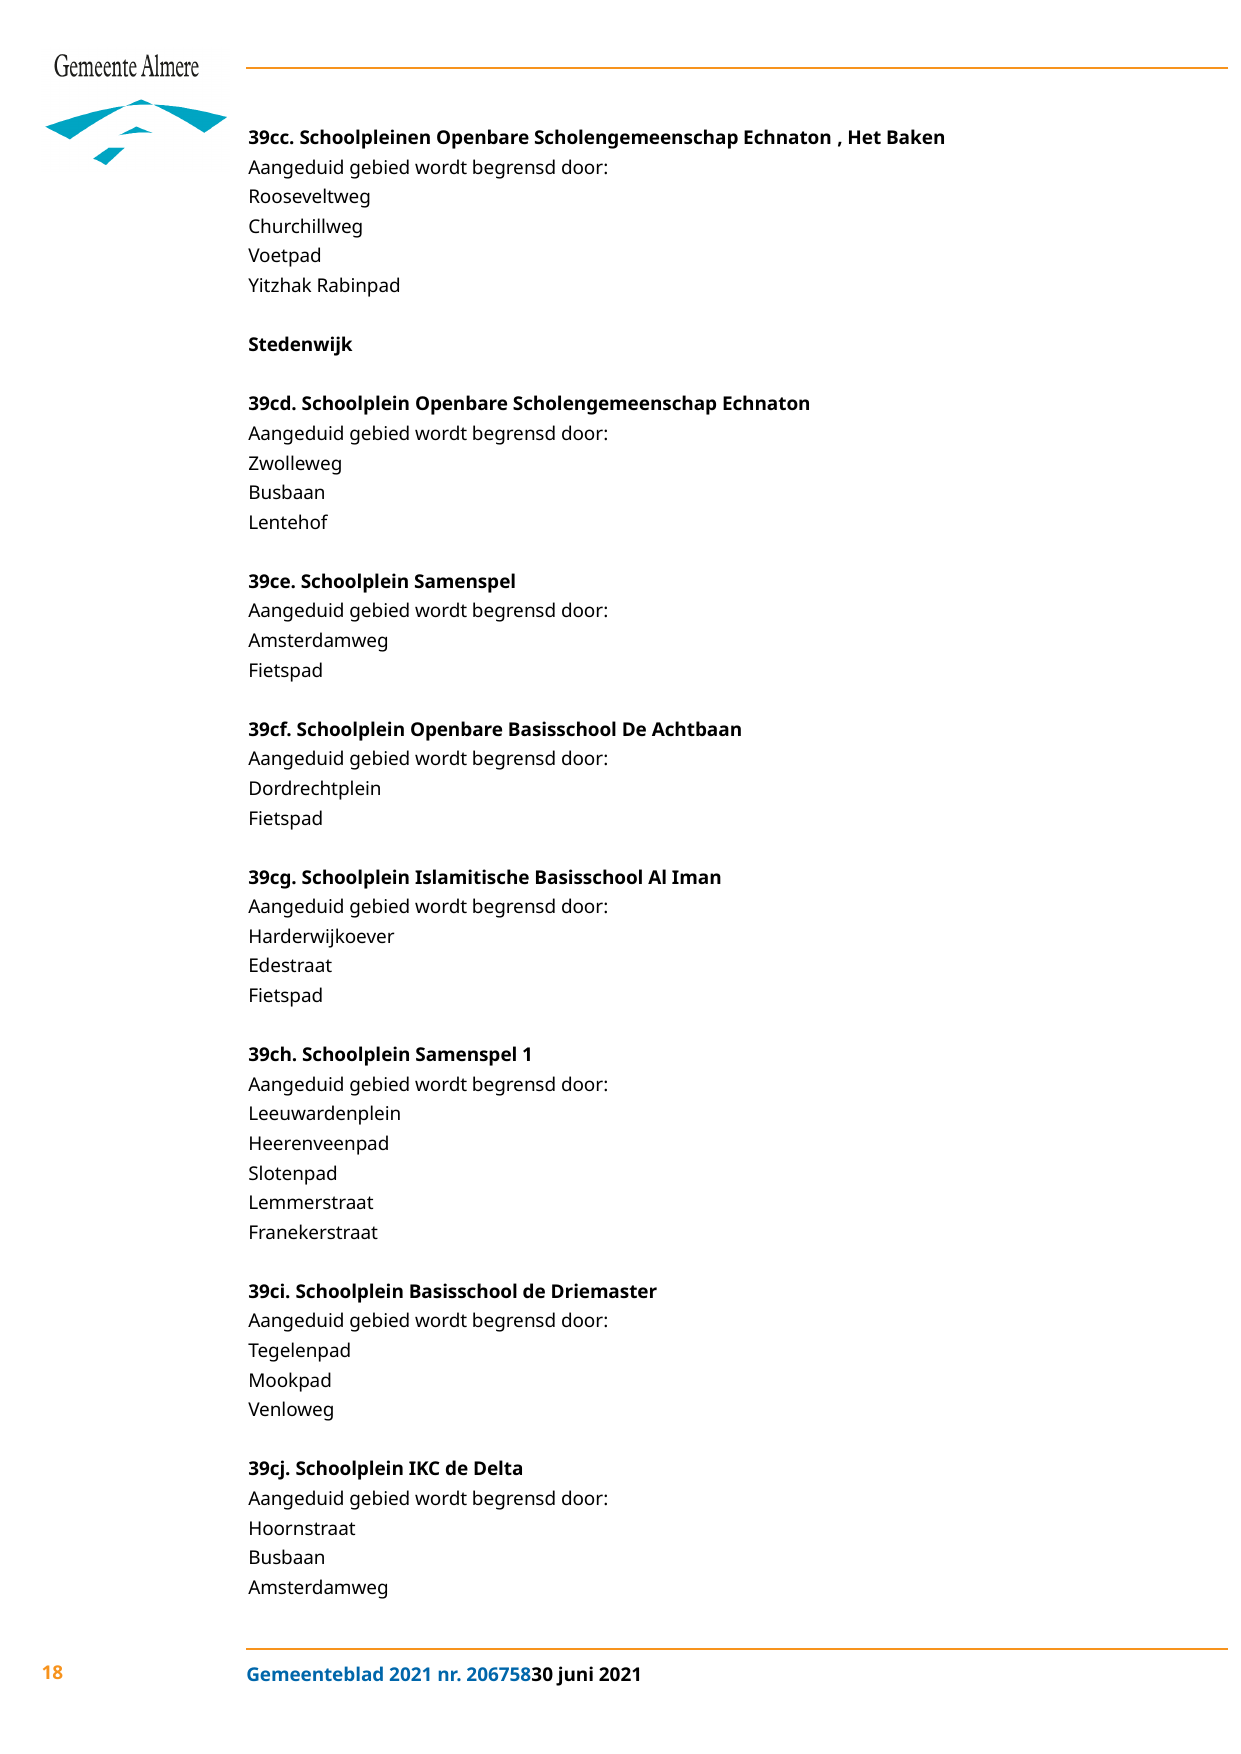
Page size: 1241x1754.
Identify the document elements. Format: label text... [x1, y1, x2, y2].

text Aangeduid gebied wordt begrensd door: [248, 746, 1152, 771]
text 39ci. Schoolplein Basisschool de Driemaster [248, 1278, 1152, 1304]
text Aangeduid gebied wordt begrensd door: [248, 154, 1152, 180]
text Lentehof [248, 509, 1152, 535]
text Edestraat [248, 953, 1152, 978]
text 39ch. Schoolplein Samenspel 1 [248, 1041, 1152, 1067]
text Mookpad [248, 1367, 1152, 1393]
text Amsterdamweg [248, 1574, 1152, 1600]
text Venloweg [248, 1396, 1152, 1422]
text 39cg. Schoolplein Islamitische Basisschool Al Iman [248, 864, 1152, 890]
text 39cc. Schoolpleinen Openbare Scholengemeenschap Echnaton , Het Baken [248, 124, 1152, 150]
text Tegelenpad [248, 1337, 1152, 1363]
text Amsterdamweg [248, 627, 1152, 653]
text Fietspad [248, 982, 1152, 1008]
text Busbaan [248, 479, 1152, 505]
picture [41, 47, 231, 172]
text Aangeduid gebied wordt begrensd door: [248, 1071, 1152, 1097]
text Aangeduid gebied wordt begrensd door: [248, 1485, 1152, 1511]
text Dordrechtplein [248, 775, 1152, 801]
text Voetpad [248, 243, 1152, 268]
text Churchillweg [248, 213, 1152, 239]
text Slotenpad [248, 1160, 1152, 1186]
text Aangeduid gebied wordt begrensd door: [248, 420, 1152, 446]
text Fietspad [248, 805, 1152, 831]
text Zwolleweg [248, 450, 1152, 476]
text Lemmerstraat [248, 1189, 1152, 1215]
text 39ce. Schoolplein Samenspel [248, 568, 1152, 594]
text Stedenwijk [248, 331, 1152, 357]
text Fietspad [248, 657, 1152, 683]
text Franekerstraat [248, 1219, 1152, 1245]
text 39cf. Schoolplein Openbare Basisschool De Achtbaan [248, 716, 1152, 742]
text Aangeduid gebied wordt begrensd door: [248, 893, 1152, 919]
text Yitzhak Rabinpad [248, 272, 1152, 298]
text Busbaan [248, 1544, 1152, 1570]
text Hoornstraat [248, 1515, 1152, 1541]
text 39cd. Schoolplein Openbare Scholengemeenschap Echnaton [248, 391, 1152, 416]
text Aangeduid gebied wordt begrensd door: [248, 1308, 1152, 1333]
text Aangeduid gebied wordt begrensd door: [248, 598, 1152, 623]
text Rooseveltweg [248, 183, 1152, 209]
text Leeuwardenplein [248, 1101, 1152, 1126]
text Heerenveenpad [248, 1130, 1152, 1156]
text Harderwijkoever [248, 923, 1152, 949]
text 39cj. Schoolplein IKC de Delta [248, 1456, 1152, 1481]
